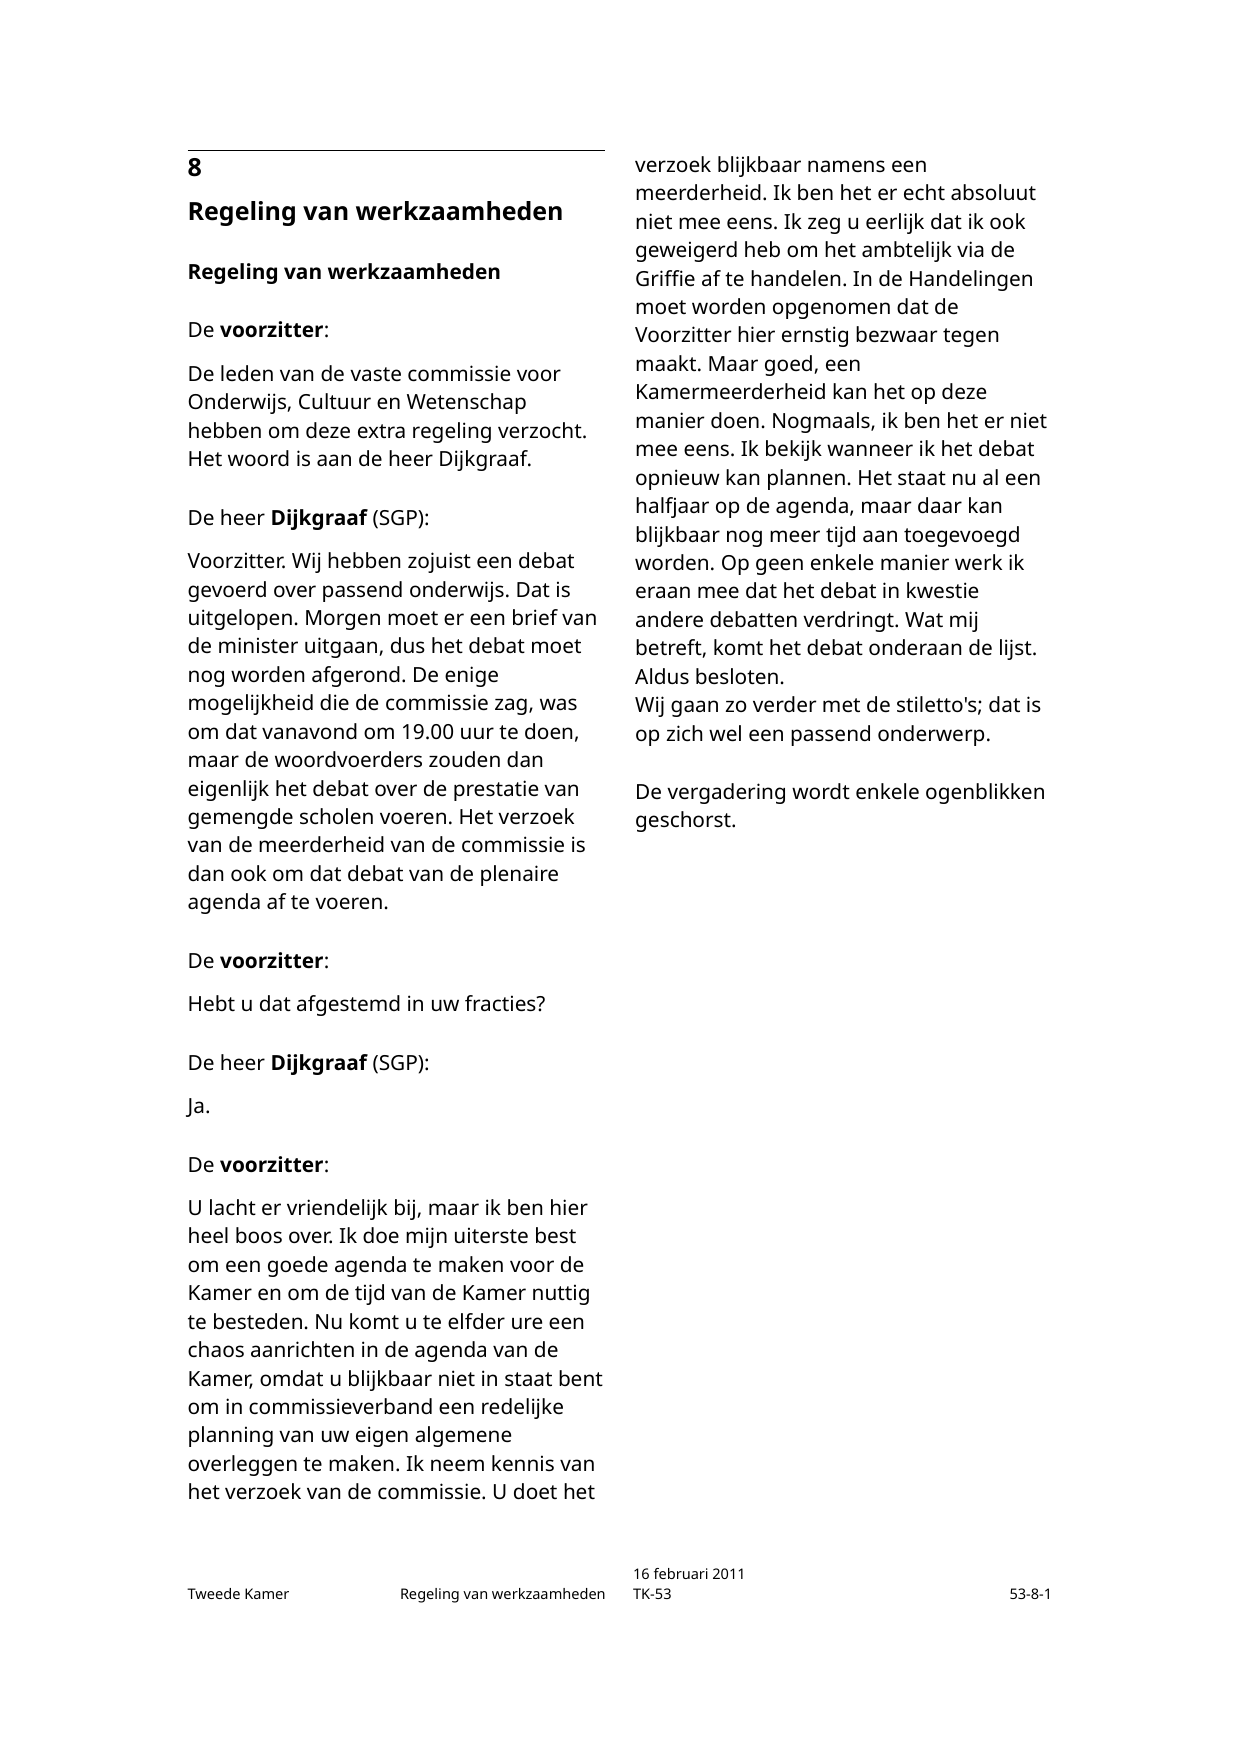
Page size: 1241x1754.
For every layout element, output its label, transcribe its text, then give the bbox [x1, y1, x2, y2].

text 8 [187, 151, 605, 184]
text Voorzitter. Wij hebben zojuist een debat gevoerd over passend onderwijs. Dat is uitgelopen. Morgen moet er een brief van de minister uitgaan, dus het debat moet nog worden afgerond. De enige mogelijkheid die de commissie zag, was om dat vanavond om 19.00 uur te doen, maar de woordvoerders zouden dan eigenlijk het debat over de prestatie van gemengde scholen voeren. Het verzoek van de meerderheid van de commissie is dan ook om dat debat van de plenaire agenda af te voeren. [187, 546, 605, 916]
text De voorzitter: [187, 1150, 605, 1178]
text Hebt u dat afgestemd in uw fracties? [187, 989, 605, 1018]
text Regeling van werkzaamheden [187, 257, 605, 286]
text Regeling van werkzaamheden [187, 193, 605, 227]
text verzoek blijkbaar namens een meerderheid. Ik ben het er echt absoluut niet mee eens. Ik zeg u eerlijk dat ik ook geweigerd heb om het ambtelijk via de Griffie af te handelen. In de Handelingen moet worden opgenomen dat de Voorzitter hier ernstig bezwaar tegen maakt. Maar goed, een Kamermeerderheid kan het op deze manier doen. Nogmaals, ik ben het er niet mee eens. Ik bekijk wanneer ik het debat opnieuw kan plannen. Het staat nu al een halfjaar op de agenda, maar daar kan blijkbaar nog meer tijd aan toegevoegd worden. Op geen enkele manier werk ik eraan mee dat het debat in kwestie andere debatten verdringt. Wat mij betreft, komt het debat onderaan de lijst. Aldus besloten. [635, 150, 1053, 690]
text De heer Dijkgraaf (SGP): [187, 503, 605, 531]
text Ja. [187, 1091, 605, 1120]
text De voorzitter: [187, 946, 605, 974]
text De heer Dijkgraaf (SGP): [187, 1048, 605, 1076]
text De leden van de vaste commissie voor Onderwijs, Cultuur en Wetenschap hebben om deze extra regeling verzocht. Het woord is aan de heer Dijkgraaf. [187, 359, 605, 473]
text De voorzitter: [187, 316, 605, 344]
text Wij gaan zo verder met de stiletto's; dat is op zich wel een passend onderwerp. [635, 690, 1053, 747]
text De vergadering wordt enkele ogenblikken geschorst. [635, 777, 1053, 834]
text U lacht er vriendelijk bij, maar ik ben hier heel boos over. Ik doe mijn uiterste best om een goede agenda te maken voor de Kamer en om de tijd van de Kamer nuttig te besteden. Nu komt u te elfder ure een chaos aanrichten in de agenda van de Kamer, omdat u blijkbaar niet in staat bent om in commissieverband een redelijke planning van uw eigen algemene overleggen te maken. Ik neem kennis van het verzoek van de commissie. U doet het [187, 1193, 605, 1506]
